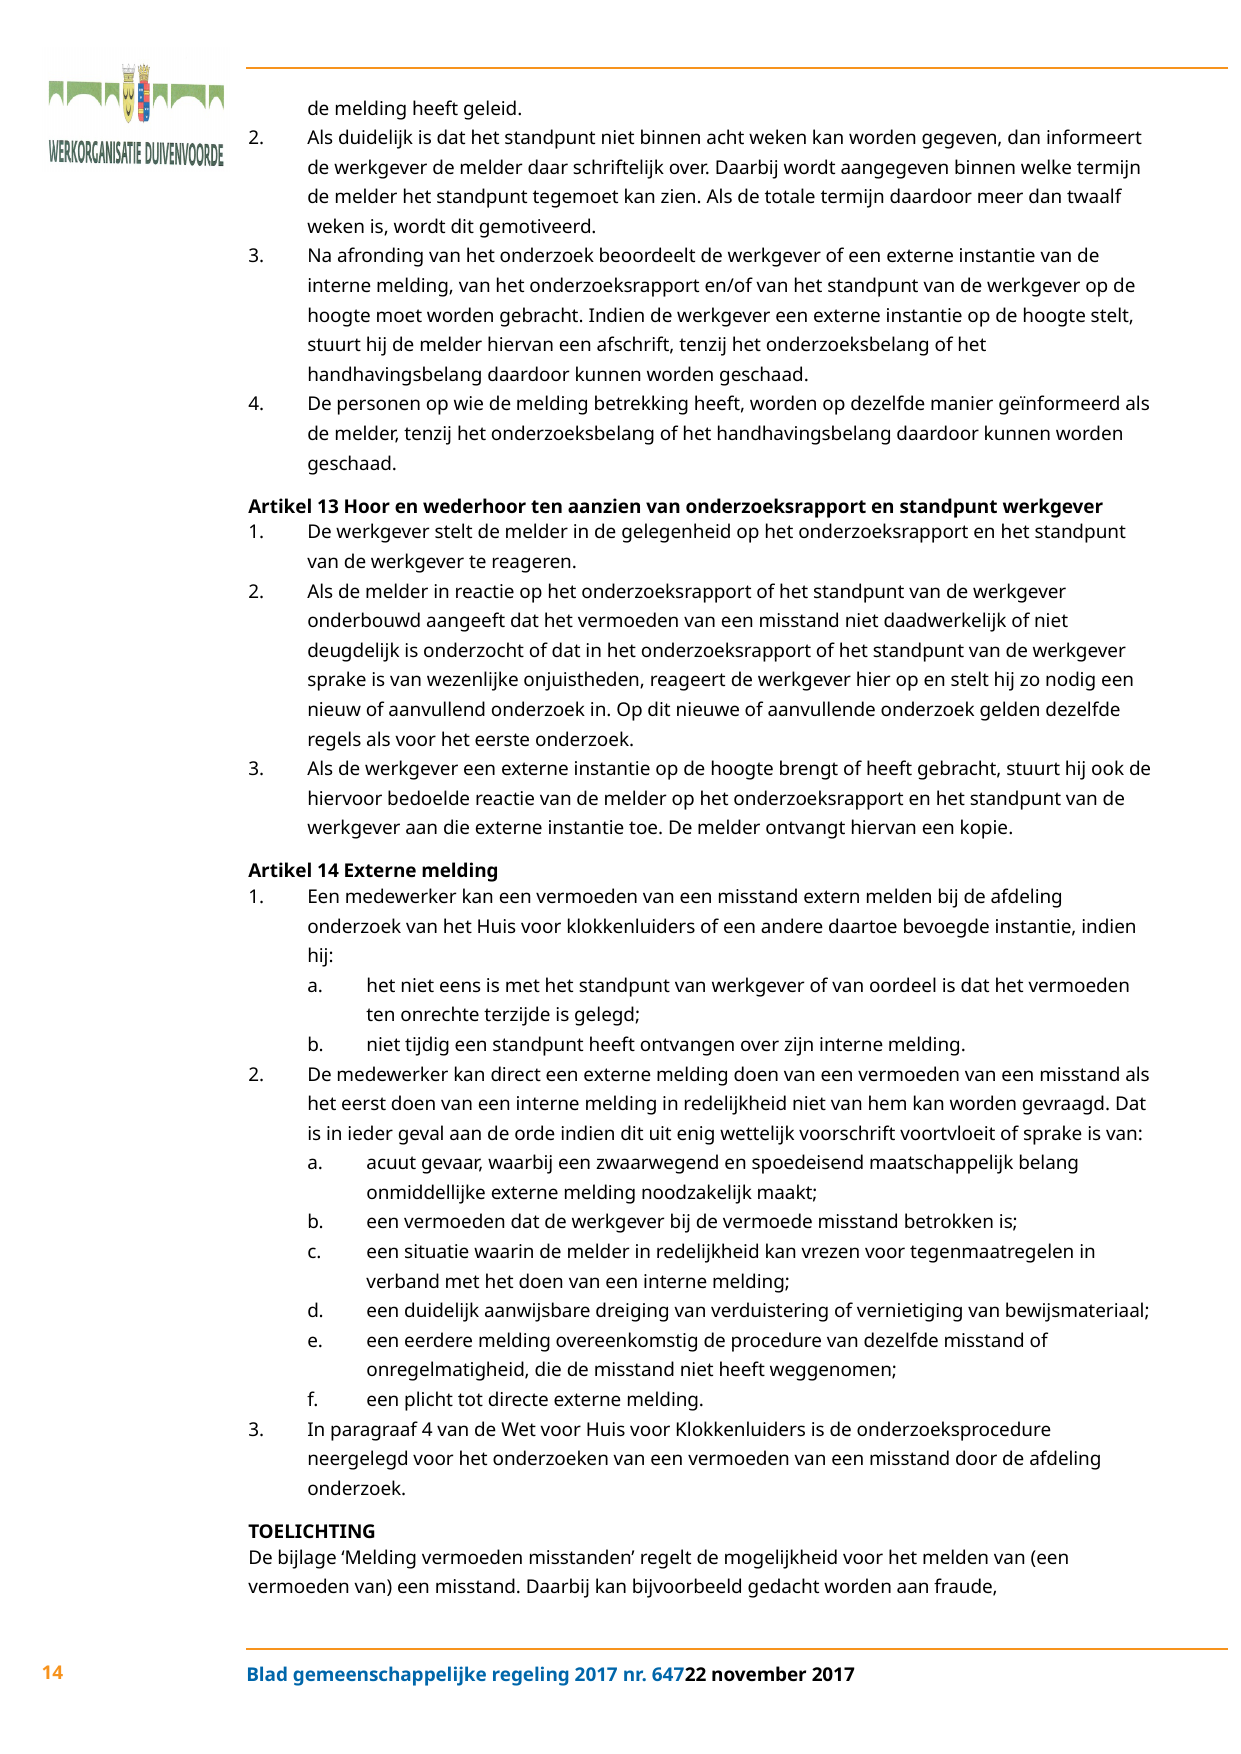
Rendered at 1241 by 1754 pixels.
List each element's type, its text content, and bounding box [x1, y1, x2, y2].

list De werkgever stelt de melder in de gelegenheid op het onderzoeksrapport en het standpunt van de werkgever te reageren. [248, 519, 1152, 574]
list Een medewerker kan een vermoeden van een misstand extern melden bij de afdeling onderzoek van het Huis voor klokkenluiders of een andere daartoe bevoegde instantie, indien hij: [248, 883, 1152, 968]
list Als de melder in reactie op het onderzoeksrapport of het standpunt van de werkgever onderbouwd aangeeft dat het vermoeden van een misstand niet daadwerkelijk of niet deugdelijk is onderzocht of dat in het onderzoeksrapport of het standpunt van de werkgever sprake is van wezenlijke onjuistheden, reageert de werkgever hier op en stelt hij zo nodig een nieuw of aanvullend onderzoek in. Op dit nieuwe of aanvullende onderzoek gelden dezelfde regels als voor het eerste onderzoek. [248, 578, 1152, 751]
text Artikel 13 Hoor en wederhoor ten aanzien van onderzoeksrapport en standpunt werkgever [248, 493, 1152, 519]
text Artikel 14 Externe melding [248, 858, 1152, 883]
list een duidelijk aanwijsbare dreiging van verduistering of vernietiging van bewijsmateriaal; [307, 1297, 1152, 1323]
list Na afronding van het onderzoek beoordeelt de werkgever of een externe instantie van de interne melding, van het onderzoeksrapport en/of van het standpunt van de werkgever op de hoogte moet worden gebracht. Indien de werkgever een externe instantie op de hoogte stelt, stuurt hij de melder hiervan een afschrift, tenzij het onderzoeksbelang of het handhavingsbelang daardoor kunnen worden geschaad. [248, 243, 1152, 387]
picture [41, 47, 231, 172]
text TOELICHTING [248, 1518, 1152, 1544]
list Als de werkgever een externe instantie op de hoogte brengt of heeft gebracht, stuurt hij ook de hiervoor bedoelde reactie van de melder op het onderzoeksrapport en het standpunt van de werkgever aan die externe instantie toe. De melder ontvangt hiervan een kopie. [248, 755, 1152, 840]
list een vermoeden dat de werkgever bij de vermoede misstand betrokken is; [307, 1209, 1152, 1234]
list Als duidelijk is dat het standpunt niet binnen acht weken kan worden gegeven, dan informeert de werkgever de melder daar schriftelijk over. Daarbij wordt aangegeven binnen welke termijn de melder het standpunt tegemoet kan zien. Als de totale termijn daardoor meer dan twaalf weken is, wordt dit gemotiveerd. [248, 124, 1152, 239]
list De medewerker kan direct een externe melding doen van een vermoeden van een misstand als het eerst doen van een interne melding in redelijkheid niet van hem kan worden gevraagd. Dat is in ieder geval aan de orde indien dit uit enig wettelijk voorschrift voortvloeit of sprake is van: [248, 1061, 1152, 1146]
list niet tijdig een standpunt heeft ontvangen over zijn interne melding. [307, 1031, 1152, 1057]
list De personen op wie de melding betrekking heeft, worden op dezelfde manier geïnformeerd als de melder, tenzij het onderzoeksbelang of het handhavingsbelang daardoor kunnen worden geschaad. [248, 391, 1152, 476]
list een situatie waarin de melder in redelijkheid kan vrezen voor tegenmaatregelen in verband met het doen van een interne melding; [307, 1238, 1152, 1294]
list acuut gevaar, waarbij een zwaarwegend en spoedeisend maatschappelijk belang onmiddellijke externe melding noodzakelijk maakt; [307, 1149, 1152, 1205]
text De bijlage ‘Melding vermoeden misstanden’ regelt de mogelijkheid voor het melden van (een vermoeden van) een misstand. Daarbij kan bijvoorbeeld gedacht worden aan fraude, [248, 1544, 1152, 1599]
list een eerdere melding overeenkomstig de procedure van dezelfde misstand of onregelmatigheid, die de misstand niet heeft weggenomen; [307, 1327, 1152, 1382]
list een plicht tot directe externe melding. [307, 1386, 1152, 1412]
list In paragraaf 4 van de Wet voor Huis voor Klokkenluiders is de onderzoeksprocedure neergelegd voor het onderzoeken van een vermoeden van een misstand door de afdeling onderzoek. [248, 1416, 1152, 1501]
list het niet eens is met het standpunt van werkgever of van oordeel is dat het vermoeden ten onrechte terzijde is gelegd; [307, 972, 1152, 1027]
list de melding heeft geleid. [248, 95, 1152, 121]
